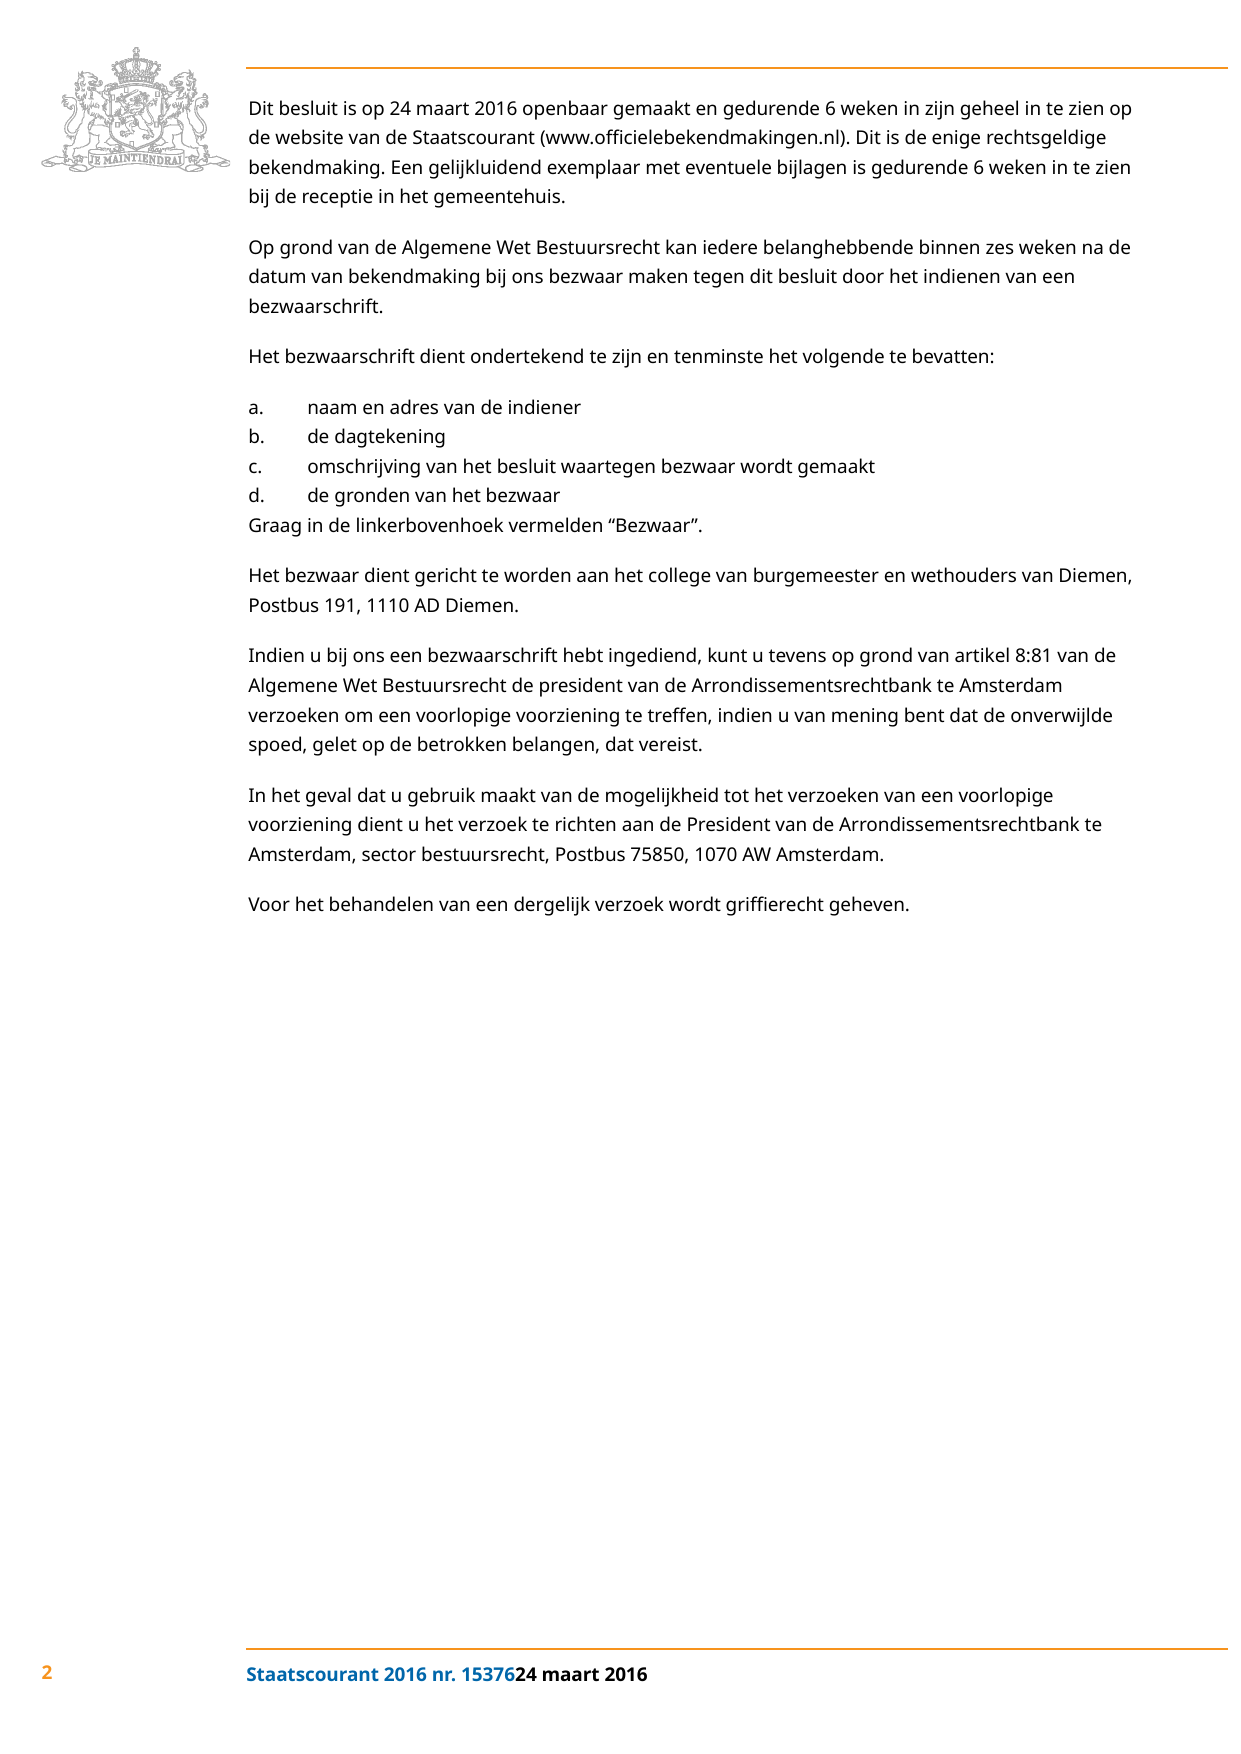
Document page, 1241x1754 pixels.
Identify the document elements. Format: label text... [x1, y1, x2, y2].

text In het geval dat u gebruik maakt van de mogelijkheid tot het verzoeken van een voorlopige voorziening dient u het verzoek te richten aan de President van de Arrondissementsrechtbank te Amsterdam, sector bestuursrecht, Postbus 75850, 1070 AW Amsterdam. [248, 782, 1152, 867]
list naam en adres van de indiener [248, 394, 1152, 420]
picture [41, 47, 231, 172]
text Op grond van de Algemene Wet Bestuursrecht kan iedere belanghebbende binnen zes weken na de datum van bekendmaking bij ons bezwaar maken tegen dit besluit door het indienen van een bezwaarschrift. [248, 234, 1152, 319]
list de gronden van het bezwaar [248, 483, 1152, 508]
text Graag in de linkerbovenhoek vermelden “Bezwaar”. [248, 512, 1152, 538]
list de dagtekening [248, 423, 1152, 449]
text Voor het behandelen van een dergelijk verzoek wordt griffierecht geheven. [248, 891, 1152, 917]
list omschrijving van het besluit waartegen bezwaar wordt gemaakt [248, 453, 1152, 479]
text Het bezwaarschrift dient ondertekend te zijn en tenminste het volgende te bevatten: [248, 343, 1152, 369]
text Het bezwaar dient gericht te worden aan het college van burgemeester en wethouders van Diemen, Postbus 191, 1110 AD Diemen. [248, 563, 1152, 618]
text Dit besluit is op 24 maart 2016 openbaar gemaakt en gedurende 6 weken in zijn geheel in te zien op de website van de Staatscourant (www.officielebekendmakingen.nl). Dit is de enige rechtsgeldige bekendmaking. Een gelijkluidend exemplaar met eventuele bijlagen is gedurende 6 weken in te zien bij de receptie in het gemeentehuis. [248, 95, 1152, 209]
text Indien u bij ons een bezwaarschrift hebt ingediend, kunt u tevens op grond van artikel 8:81 van de Algemene Wet Bestuursrecht de president van de Arrondissementsrechtbank te Amsterdam verzoeken om een voorlopige voorziening te treffen, indien u van mening bent dat de onverwijlde spoed, gelet op de betrokken belangen, dat vereist. [248, 643, 1152, 757]
